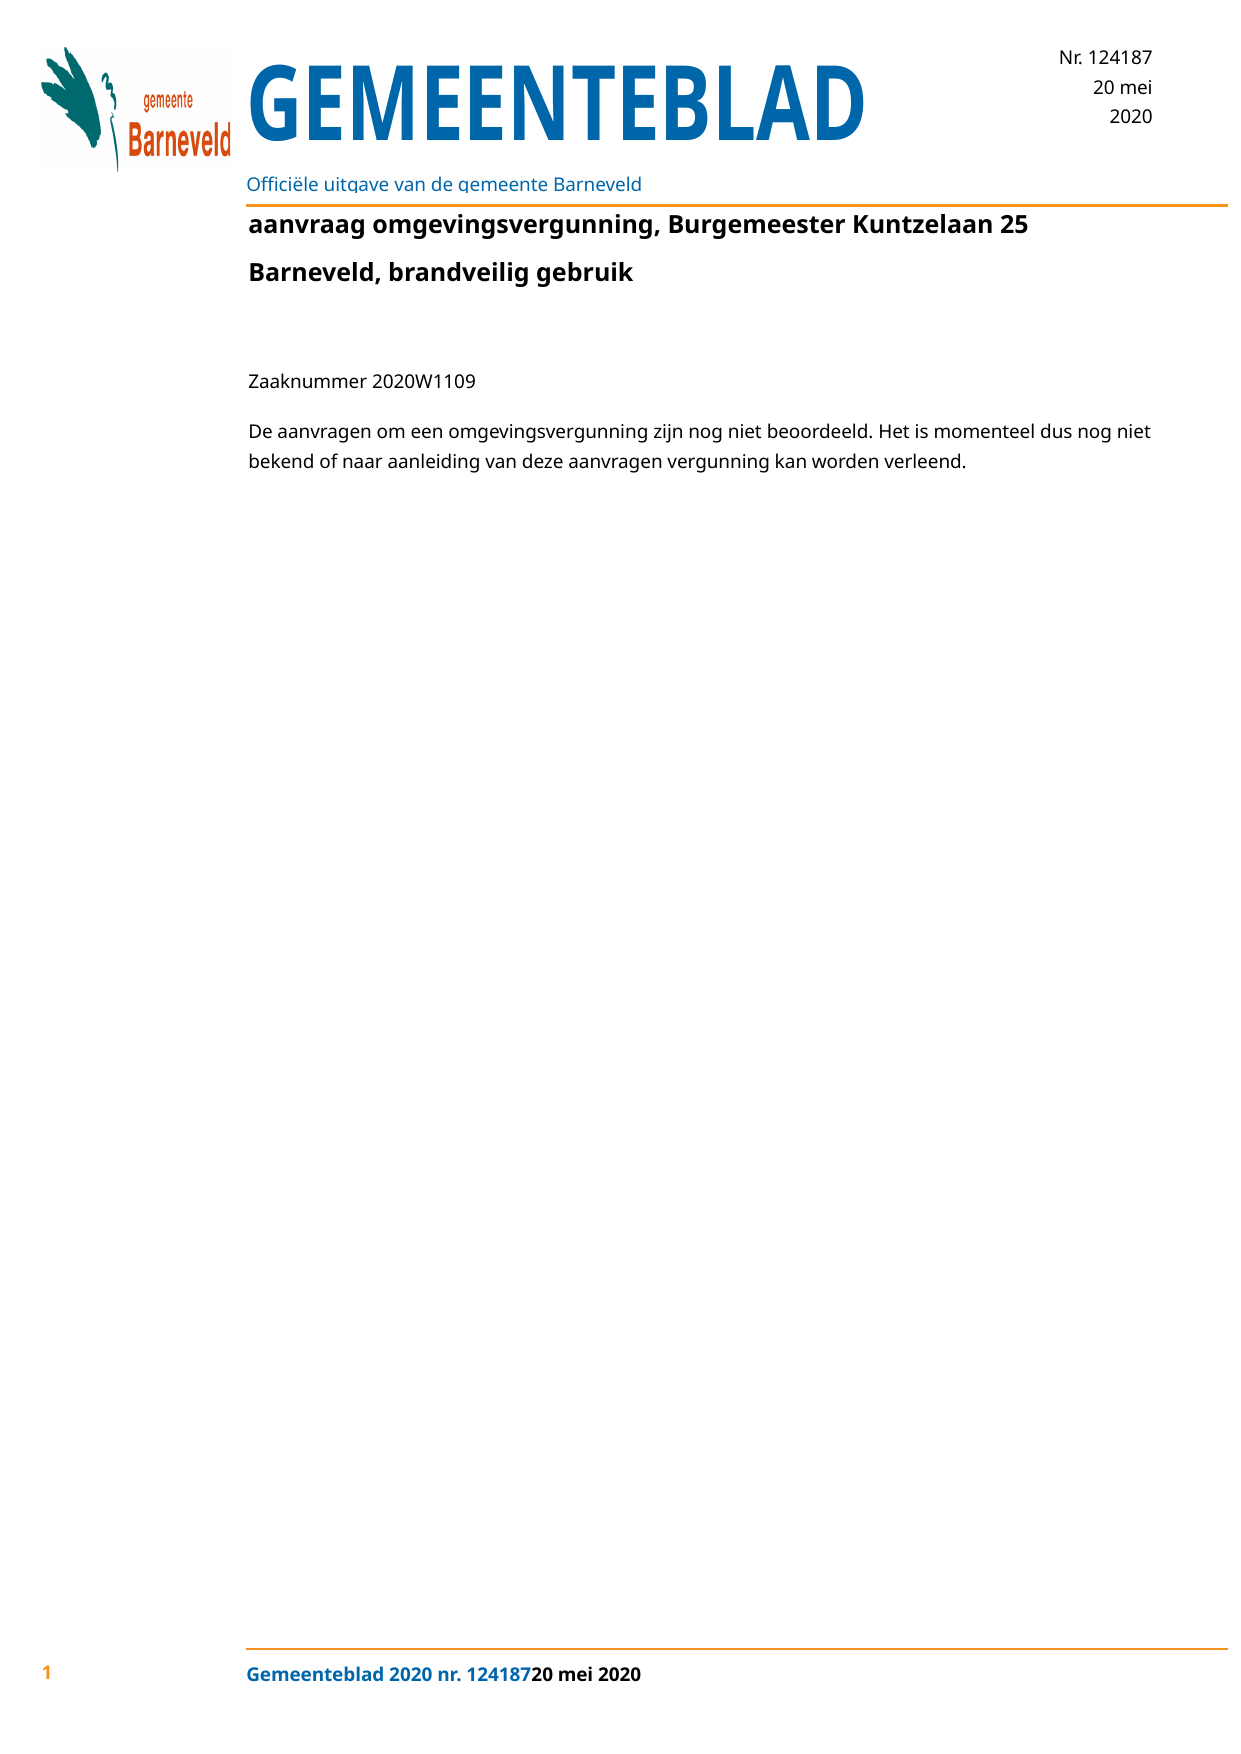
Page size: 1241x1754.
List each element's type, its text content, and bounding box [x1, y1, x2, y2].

text Zaaknummer 2020W1109 [248, 368, 1152, 394]
text aanvraag omgevingsvergunning, Burgemeester Kuntzelaan 25 Barneveld, brandveilig gebruik [248, 207, 1152, 288]
text De aanvragen om een omgevingsvergunning zijn nog niet beoordeeld. Het is momenteel dus nog niet bekend of naar aanleiding van deze aanvragen vergunning kan worden verleend. [248, 419, 1152, 474]
picture [41, 47, 231, 172]
